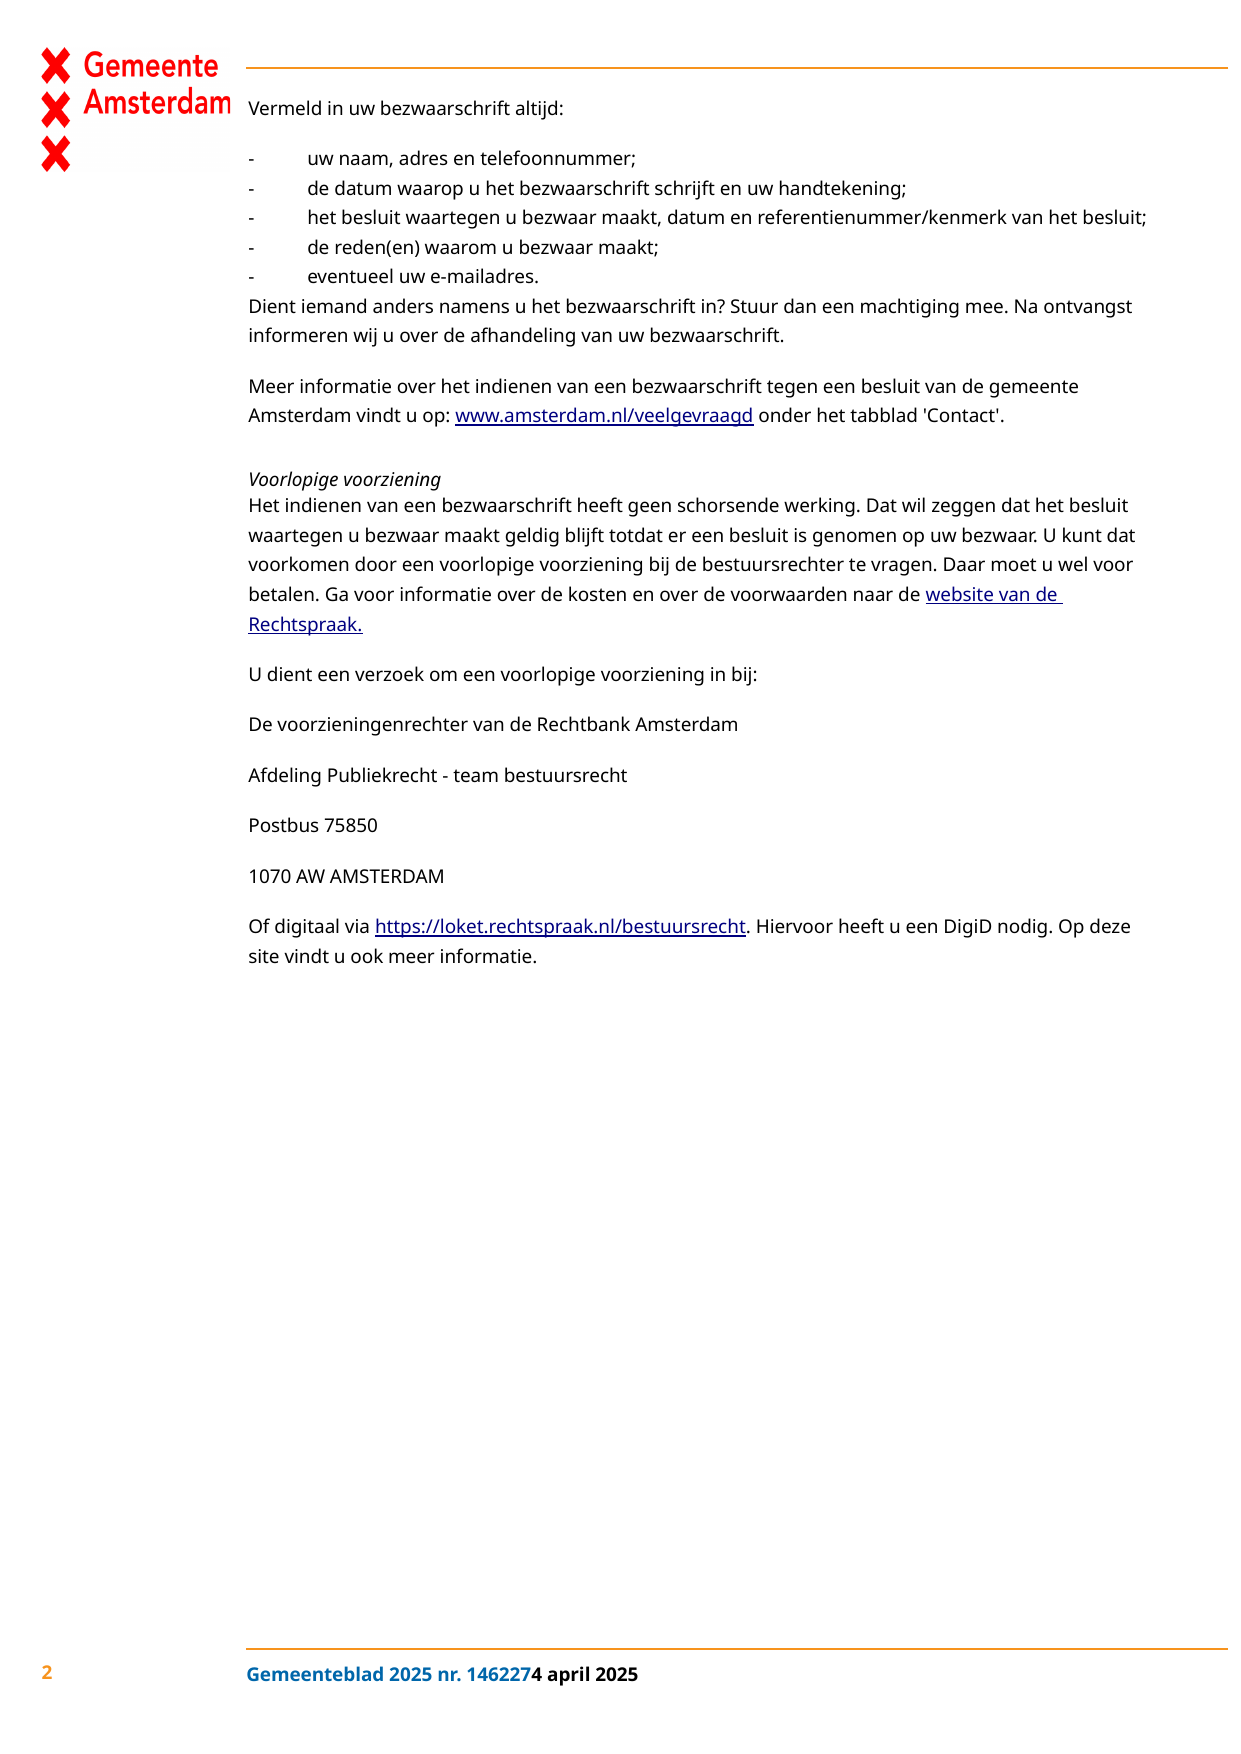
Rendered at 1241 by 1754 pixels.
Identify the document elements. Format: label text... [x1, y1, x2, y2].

list eventueel uw e-mailadres. [248, 263, 1152, 289]
list het besluit waartegen u bezwaar maakt, datum en referentienummer/kenmerk van het besluit; [248, 204, 1152, 230]
text Het indienen van een bezwaarschrift heeft geen schorsende werking. Dat wil zeggen dat het besluit waartegen u bezwaar maakt geldig blijft totdat er een besluit is genomen op uw bezwaar. U kunt dat voorkomen door een voorlopige voorziening bij de bestuursrechter te vragen. Daar moet u wel voor betalen. Ga voor informatie over de kosten en over de voorwaarden naar de website van de Rechtspraak. [248, 492, 1152, 636]
text De voorzieningenrechter van de Rechtbank Amsterdam [248, 712, 1152, 737]
text Afdeling Publiekrecht - team bestuursrecht [248, 762, 1152, 788]
text Vermeld in uw bezwaarschrift altijd: [248, 95, 1152, 121]
text 1070 AW AMSTERDAM [248, 863, 1152, 888]
text Meer informatie over het indienen van een bezwaarschrift tegen een besluit van de gemeente Amsterdam vindt u op: www.amsterdam.nl/veelgevraagd onder het tabblad 'Contact'. [248, 373, 1152, 428]
text Postbus 75850 [248, 812, 1152, 838]
text Dient iemand anders namens u het bezwaarschrift in? Stuur dan een machtiging mee. Na ontvangst informeren wij u over de afhandeling van uw bezwaarschrift. [248, 293, 1152, 348]
picture [41, 47, 231, 172]
list uw naam, adres en telefoonnummer; [248, 145, 1152, 171]
text Voorlopige voorziening [248, 467, 1152, 492]
text U dient een verzoek om een voorlopige voorziening in bij: [248, 661, 1152, 687]
list de reden(en) waarom u bezwaar maakt; [248, 234, 1152, 260]
list de datum waarop u het bezwaarschrift schrijft en uw handtekening; [248, 175, 1152, 201]
text Of digitaal via https://loket.rechtspraak.nl/bestuursrecht. Hiervoor heeft u een DigiD nodig. Op deze site vindt u ook meer informatie. [248, 913, 1152, 968]
